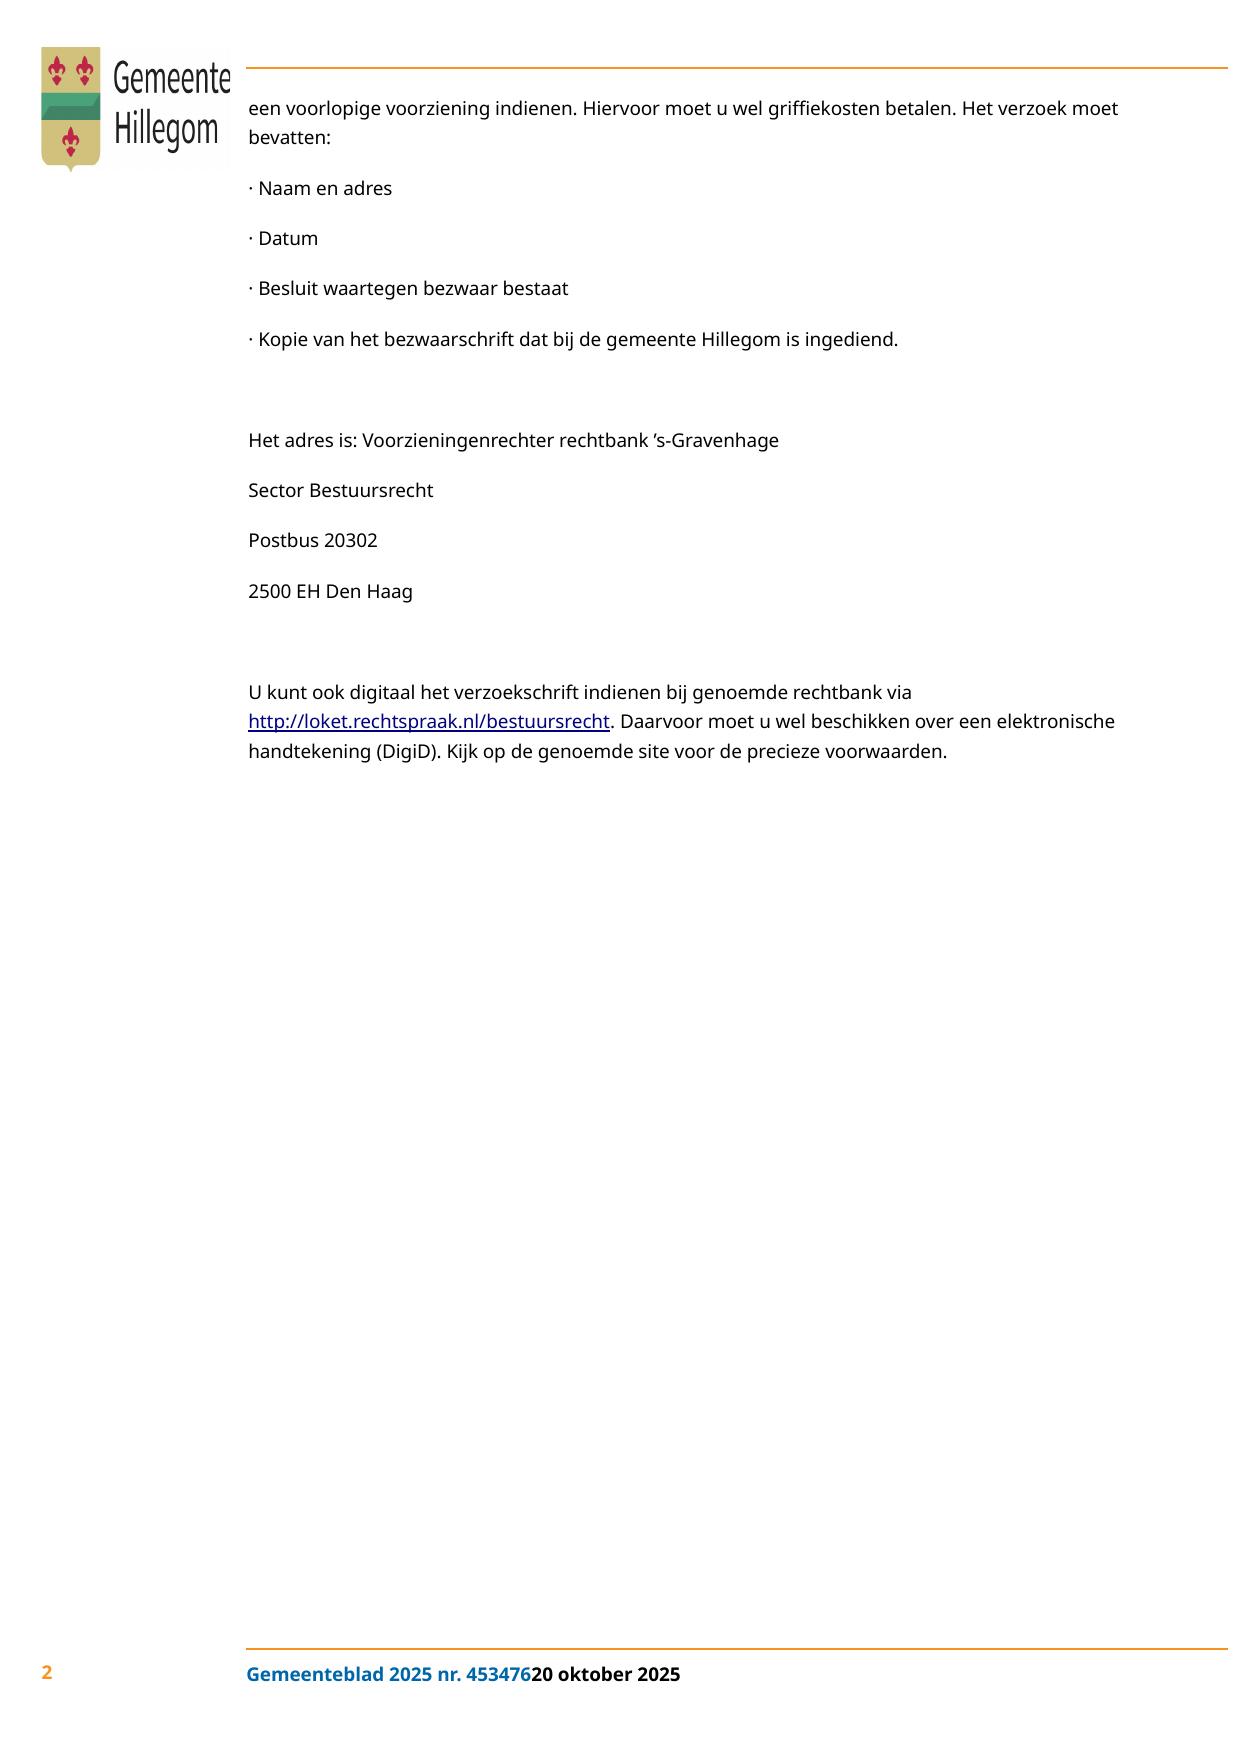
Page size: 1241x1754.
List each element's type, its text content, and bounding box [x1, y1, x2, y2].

text · Datum [248, 225, 1152, 251]
text Sector Bestuursrecht [248, 477, 1152, 503]
text · Kopie van het bezwaarschrift dat bij de gemeente Hillegom is ingediend. [248, 326, 1152, 352]
text · Naam en adres [248, 175, 1152, 201]
text Het adres is: Voorzieningenrechter rechtbank ’s-Gravenhage [248, 427, 1152, 453]
text een voorlopige voorziening indienen. Hiervoor moet u wel griffiekosten betalen. Het verzoek moet bevatten: [248, 95, 1152, 150]
text U kunt ook digitaal het verzoekschrift indienen bij genoemde rechtbank via http://loket.rechtspraak.nl/bestuursrecht. Daarvoor moet u wel beschikken over een elektronische handtekening (DigiD). Kijk op de genoemde site voor de precieze voorwaarden. [248, 679, 1152, 764]
text · Besluit waartegen bezwaar bestaat [248, 276, 1152, 301]
text Postbus 20302 [248, 528, 1152, 553]
text 2500 EH Den Haag [248, 578, 1152, 604]
picture [41, 47, 231, 172]
